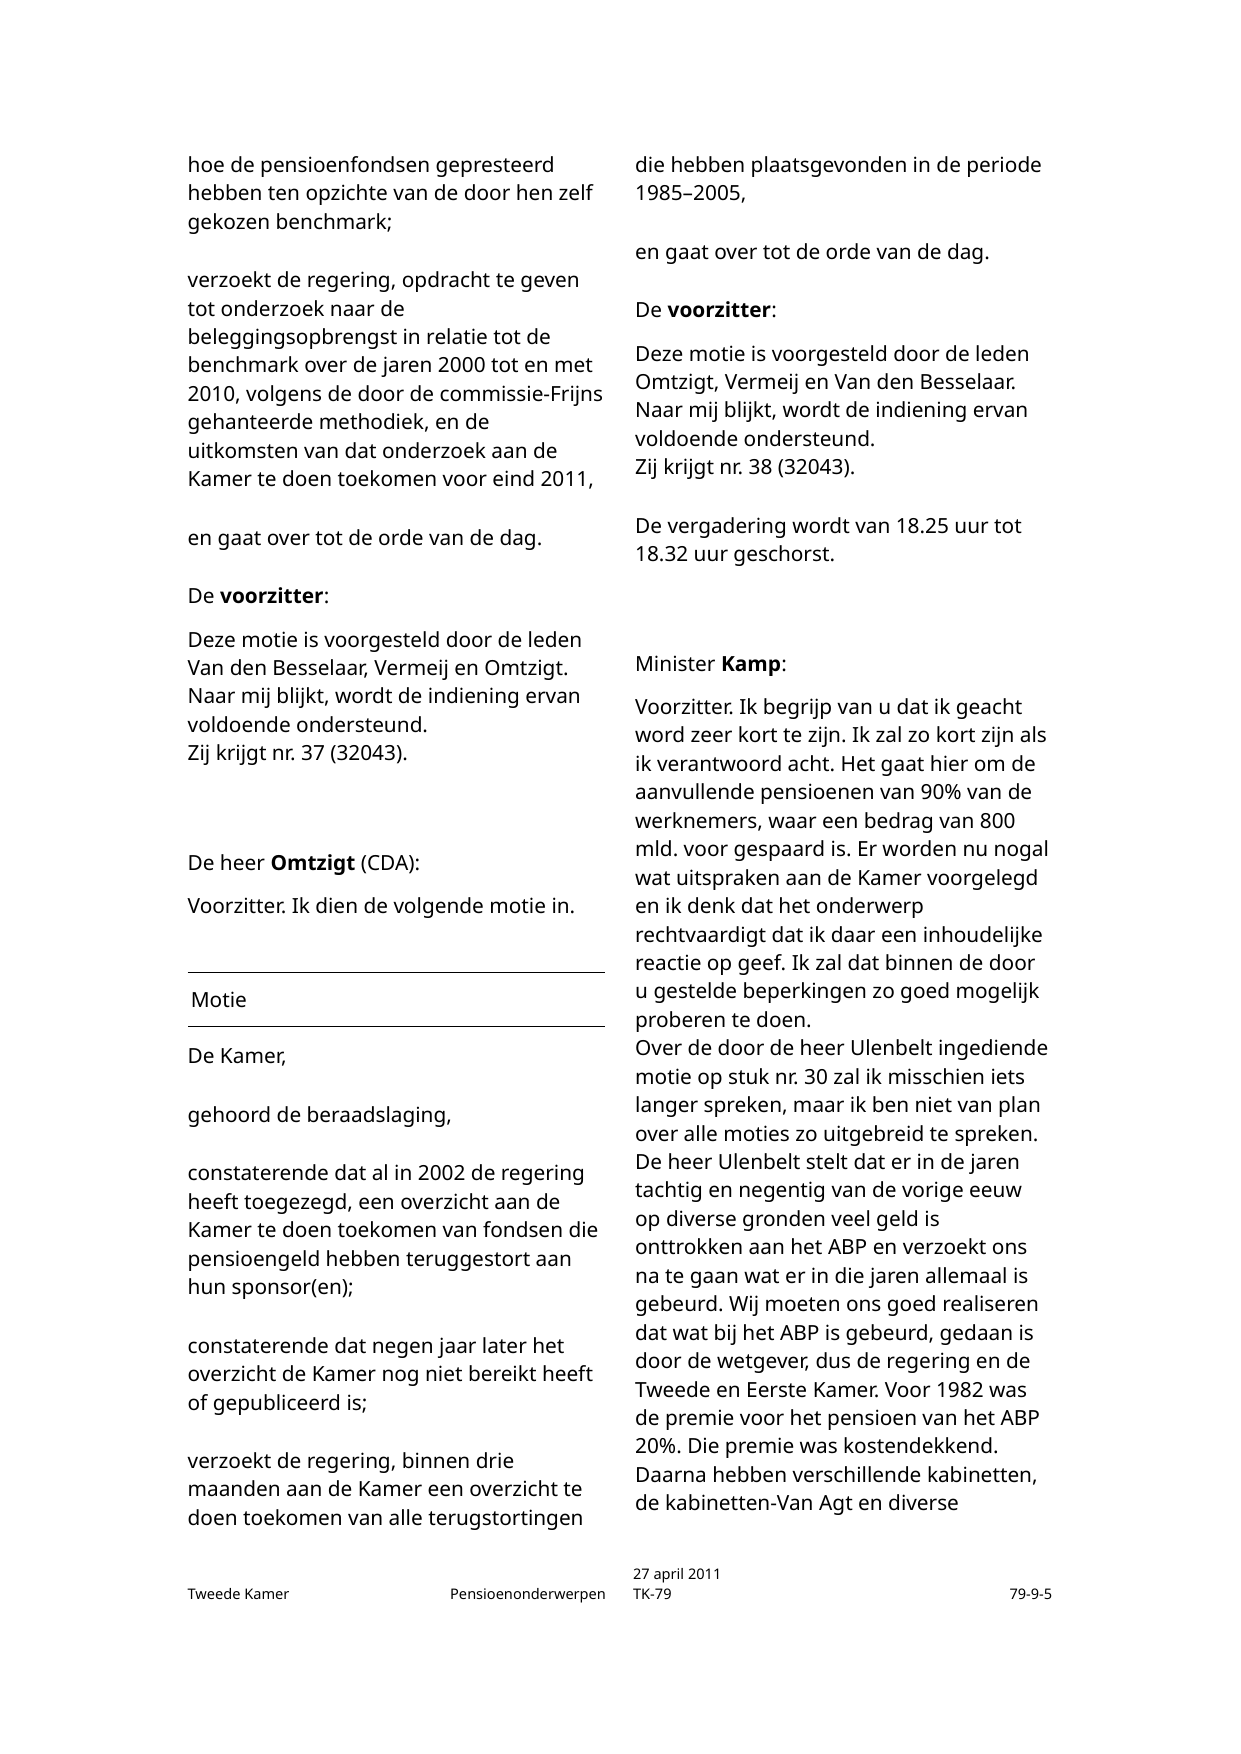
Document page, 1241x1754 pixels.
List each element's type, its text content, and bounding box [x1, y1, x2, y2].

text De voorzitter: [635, 295, 1053, 324]
text gehoord de beraadslaging, [187, 1100, 605, 1128]
subtitle Motie [187, 973, 605, 1027]
text  [635, 598, 1053, 626]
text De heer Omtzigt (CDA): [187, 848, 605, 876]
text Over de door de heer Ulenbelt ingediende motie op stuk nr. 30 zal ik misschien iets langer spreken, maar ik ben niet van plan over alle moties zo uitgebreid te spreken. De heer Ulenbelt stelt dat er in de jaren tachtig en negentig van de vorige eeuw op diverse gronden veel geld is onttrokken aan het ABP en verzoekt ons na te gaan wat er in die jaren allemaal is gebeurd. Wij moeten ons goed realiseren dat wat bij het ABP is gebeurd, gedaan is door de wetgever, dus de regering en de Tweede en Eerste Kamer. Voor 1982 was de premie voor het pensioen van het ABP 20%. Die premie was kostendekkend. Daarna hebben verschillende kabinetten, de kabinetten-Van Agt en diverse [635, 1033, 1053, 1517]
text en gaat over tot de orde van de dag. [187, 523, 605, 551]
text die hebben plaatsgevonden in de periode 1985–2005, [635, 150, 1053, 207]
text De voorzitter: [187, 581, 605, 610]
text Voorzitter. Ik begrijp van u dat ik geacht word zeer kort te zijn. Ik zal zo kort zijn als ik verantwoord acht. Het gaat hier om de aanvullende pensioenen van 90% van de werknemers, waar een bedrag van 800 mld. voor gespaard is. Er worden nu nogal wat uitspraken aan de Kamer voorgelegd en ik denk dat het onderwerp rechtvaardigt dat ik daar een inhoudelijke reactie op geef. Ik zal dat binnen de door u gestelde beperkingen zo goed mogelijk proberen te doen. [635, 692, 1053, 1033]
text verzoekt de regering, opdracht te geven tot onderzoek naar de beleggingsopbrengst in relatie tot de benchmark over de jaren 2000 tot en met 2010, volgens de door de commissie-Frijns gehanteerde methodiek, en de uitkomsten van dat onderzoek aan de Kamer te doen toekomen voor eind 2011, [187, 265, 605, 493]
text  [187, 797, 605, 825]
text De Kamer, [187, 1042, 605, 1070]
text constaterende dat negen jaar later het overzicht de Kamer nog niet bereikt heeft of gepubliceerd is; [187, 1331, 605, 1416]
text hoe de pensioenfondsen gepresteerd hebben ten opzichte van de door hen zelf gekozen benchmark; [187, 150, 605, 235]
text Deze motie is voorgesteld door de leden Van den Besselaar, Vermeij en Omtzigt. Naar mij blijkt, wordt de indiening ervan voldoende ondersteund. [187, 625, 605, 738]
text Zij krijgt nr. 37 (32043). [187, 738, 605, 767]
text Voorzitter. Ik dien de volgende motie in. [187, 891, 605, 920]
text Minister Kamp: [635, 649, 1053, 677]
text Zij krijgt nr. 38 (32043). [635, 452, 1053, 481]
text Deze motie is voorgesteld door de leden Omtzigt, Vermeij en Van den Besselaar. Naar mij blijkt, wordt de indiening ervan voldoende ondersteund. [635, 339, 1053, 452]
text verzoekt de regering, binnen drie maanden aan de Kamer een overzicht te doen toekomen van alle terugstortingen [187, 1446, 605, 1531]
text en gaat over tot de orde van de dag. [635, 237, 1053, 265]
text constaterende dat al in 2002 de regering heeft toegezegd, een overzicht aan de Kamer te doen toekomen van fondsen die pensioengeld hebben teruggestort aan hun sponsor(en); [187, 1158, 605, 1301]
text De vergadering wordt van 18.25 uur tot 18.32 uur geschorst. [635, 511, 1053, 568]
